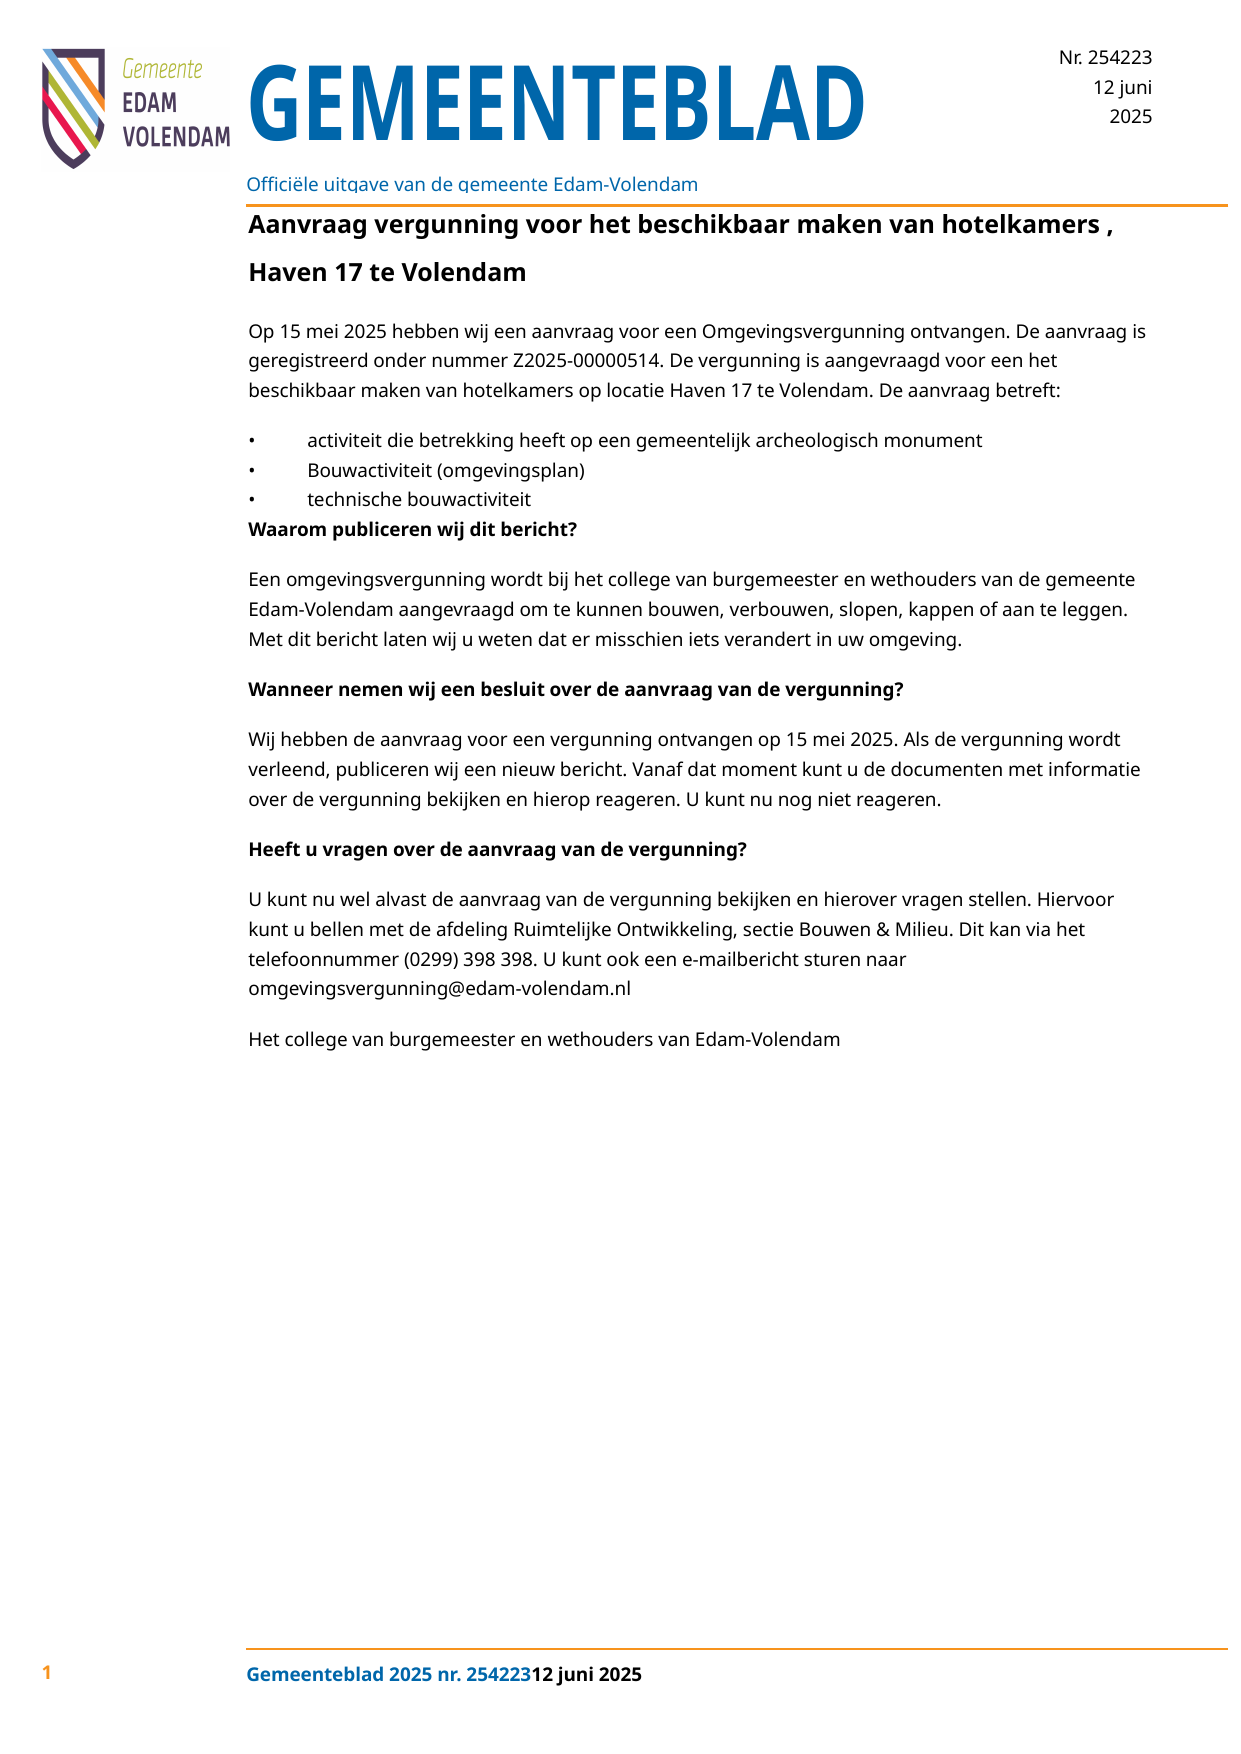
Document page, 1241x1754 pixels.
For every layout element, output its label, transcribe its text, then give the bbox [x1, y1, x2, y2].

text Het college van burgemeester en wethouders van Edam-Volendam [248, 1026, 1152, 1052]
text U kunt nu wel alvast de aanvraag van de vergunning bekijken en hierover vragen stellen. Hiervoor kunt u bellen met de afdeling Ruimtelijke Ontwikkeling, sectie Bouwen & Milieu. Dit kan via het telefoonnummer (0299) 398 398. U kunt ook een e-mailbericht sturen naar omgevingsvergunning@edam-volendam.nl [248, 887, 1152, 1001]
text Aanvraag vergunning voor het beschikbaar maken van hotelkamers , Haven 17 te Volendam [248, 207, 1152, 288]
text Waarom publiceren wij dit bericht? [248, 516, 1152, 542]
text Op 15 mei 2025 hebben wij een aanvraag voor een Omgevingsvergunning ontvangen. De aanvraag is geregistreerd onder nummer Z2025-00000514. De vergunning is aangevraagd voor een het beschikbaar maken van hotelkamers op locatie Haven 17 te Volendam. De aanvraag betreft: [248, 318, 1152, 403]
text Heeft u vragen over de aanvraag van de vergunning? [248, 836, 1152, 862]
list activiteit die betrekking heeft op een gemeentelijk archeologisch monument [248, 427, 1152, 453]
text Wij hebben de aanvraag voor een vergunning ontvangen op 15 mei 2025. Als de vergunning wordt verleend, publiceren wij een nieuw bericht. Vanaf dat moment kunt u de documenten met informatie over de vergunning bekijken en hierop reageren. U kunt nu nog niet reageren. [248, 727, 1152, 812]
text Een omgevingsvergunning wordt bij het college van burgemeester en wethouders van de gemeente Edam-Volendam aangevraagd om te kunnen bouwen, verbouwen, slopen, kappen of aan te leggen. Met dit bericht laten wij u weten dat er misschien iets verandert in uw omgeving. [248, 567, 1152, 652]
list Bouwactiviteit (omgevingsplan) [248, 457, 1152, 483]
picture [41, 47, 231, 172]
text Wanneer nemen wij een besluit over de aanvraag van de vergunning? [248, 676, 1152, 702]
list technische bouwactiviteit [248, 487, 1152, 512]
